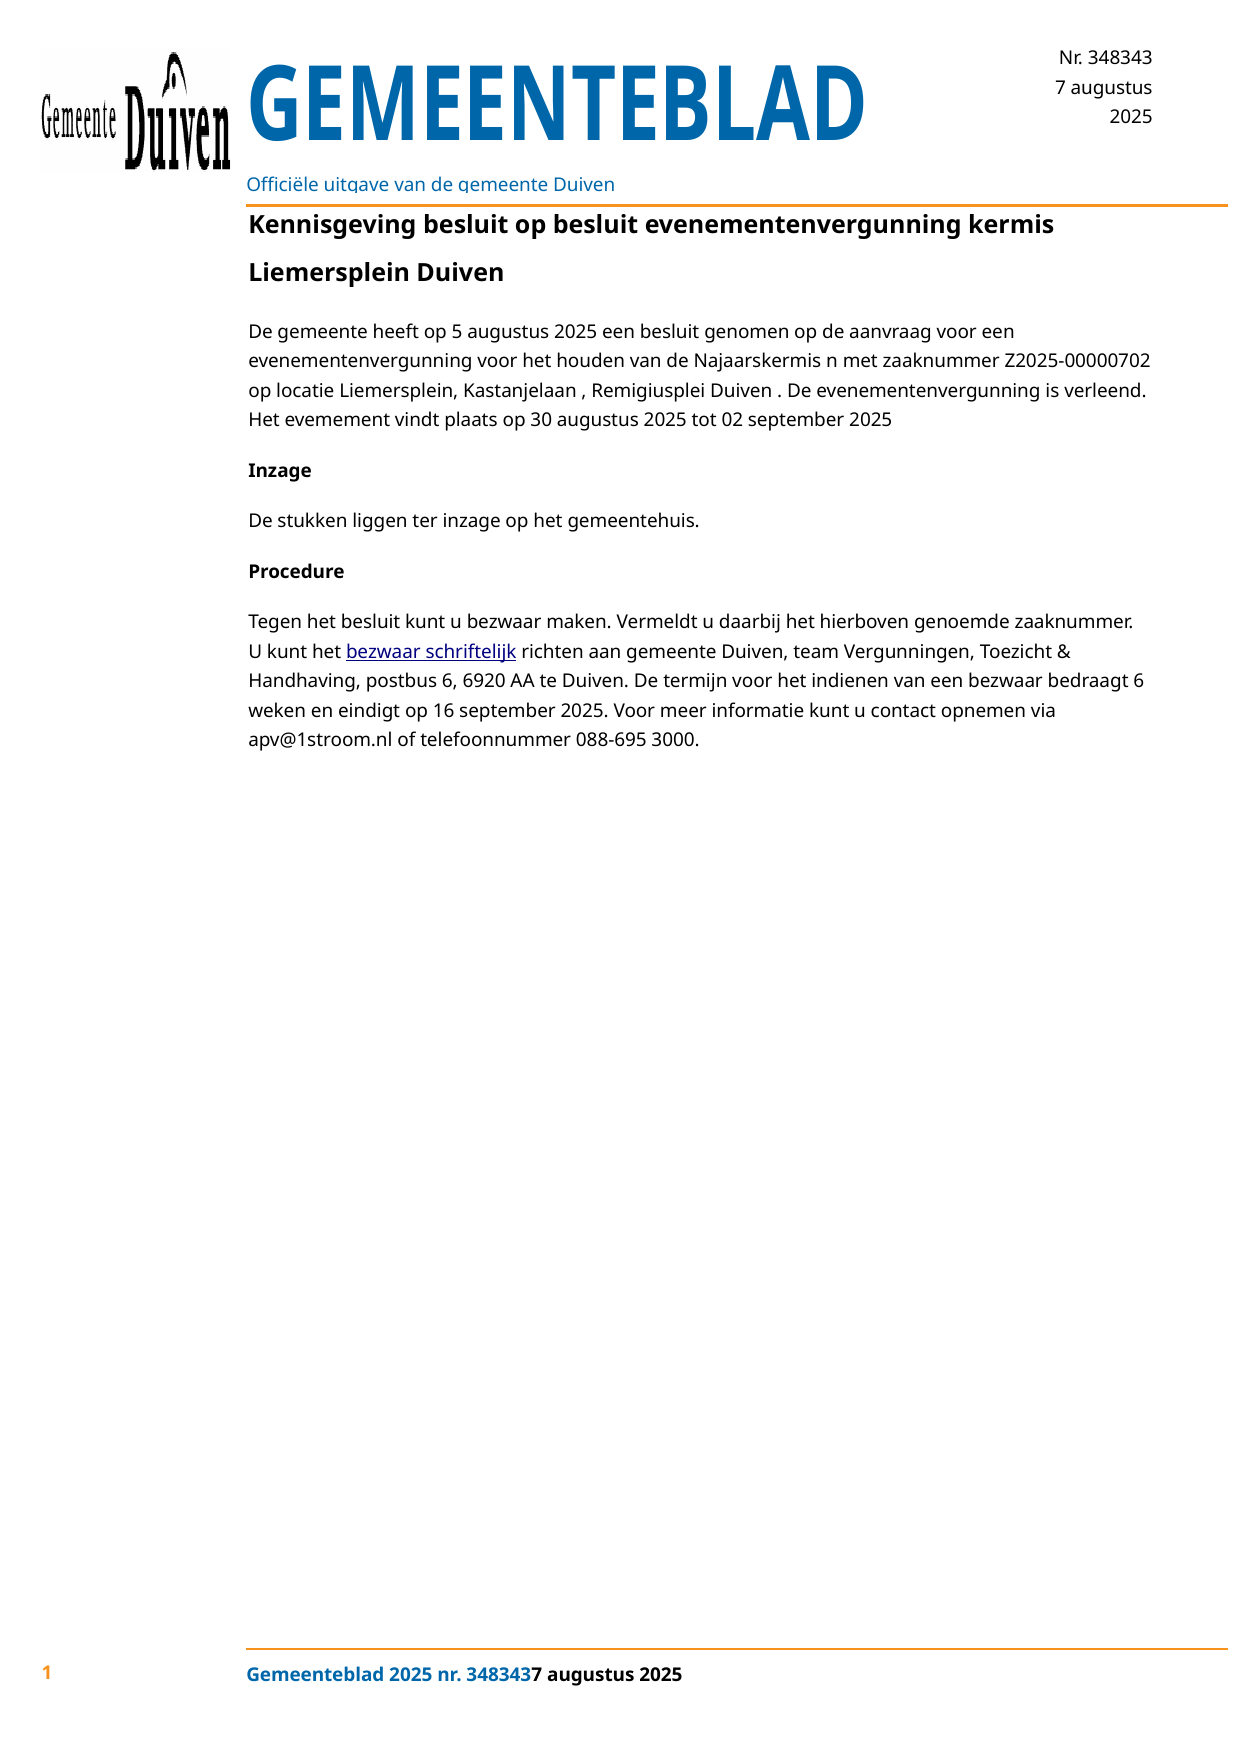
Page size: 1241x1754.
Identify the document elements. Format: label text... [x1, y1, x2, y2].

text Kennisgeving besluit op besluit evenementenvergunning kermis Liemersplein Duiven [248, 207, 1152, 288]
text Procedure [248, 558, 1152, 584]
text Inzage [248, 457, 1152, 483]
picture [41, 47, 231, 172]
text Tegen het besluit kunt u bezwaar maken. Vermeldt u daarbij het hierboven genoemde zaaknummer. U kunt het bezwaar schriftelijk richten aan gemeente Duiven, team Vergunningen, Toezicht & Handhaving, postbus 6, 6920 AA te Duiven. De termijn voor het indienen van een bezwaar bedraagt 6 weken en eindigt op 16 september 2025. Voor meer informatie kunt u contact opnemen via apv@1stroom.nl of telefoonnummer 088-695 3000. [248, 608, 1152, 752]
text De stukken liggen ter inzage op het gemeentehuis. [248, 507, 1152, 533]
text De gemeente heeft op 5 augustus 2025 een besluit genomen op de aanvraag voor een evenementenvergunning voor het houden van de Najaarskermis n met zaaknummer Z2025-00000702 op locatie Liemersplein, Kastanjelaan , Remigiusplei Duiven . De evenementenvergunning is verleend. Het evemement vindt plaats op 30 augustus 2025 tot 02 september 2025 [248, 318, 1152, 432]
